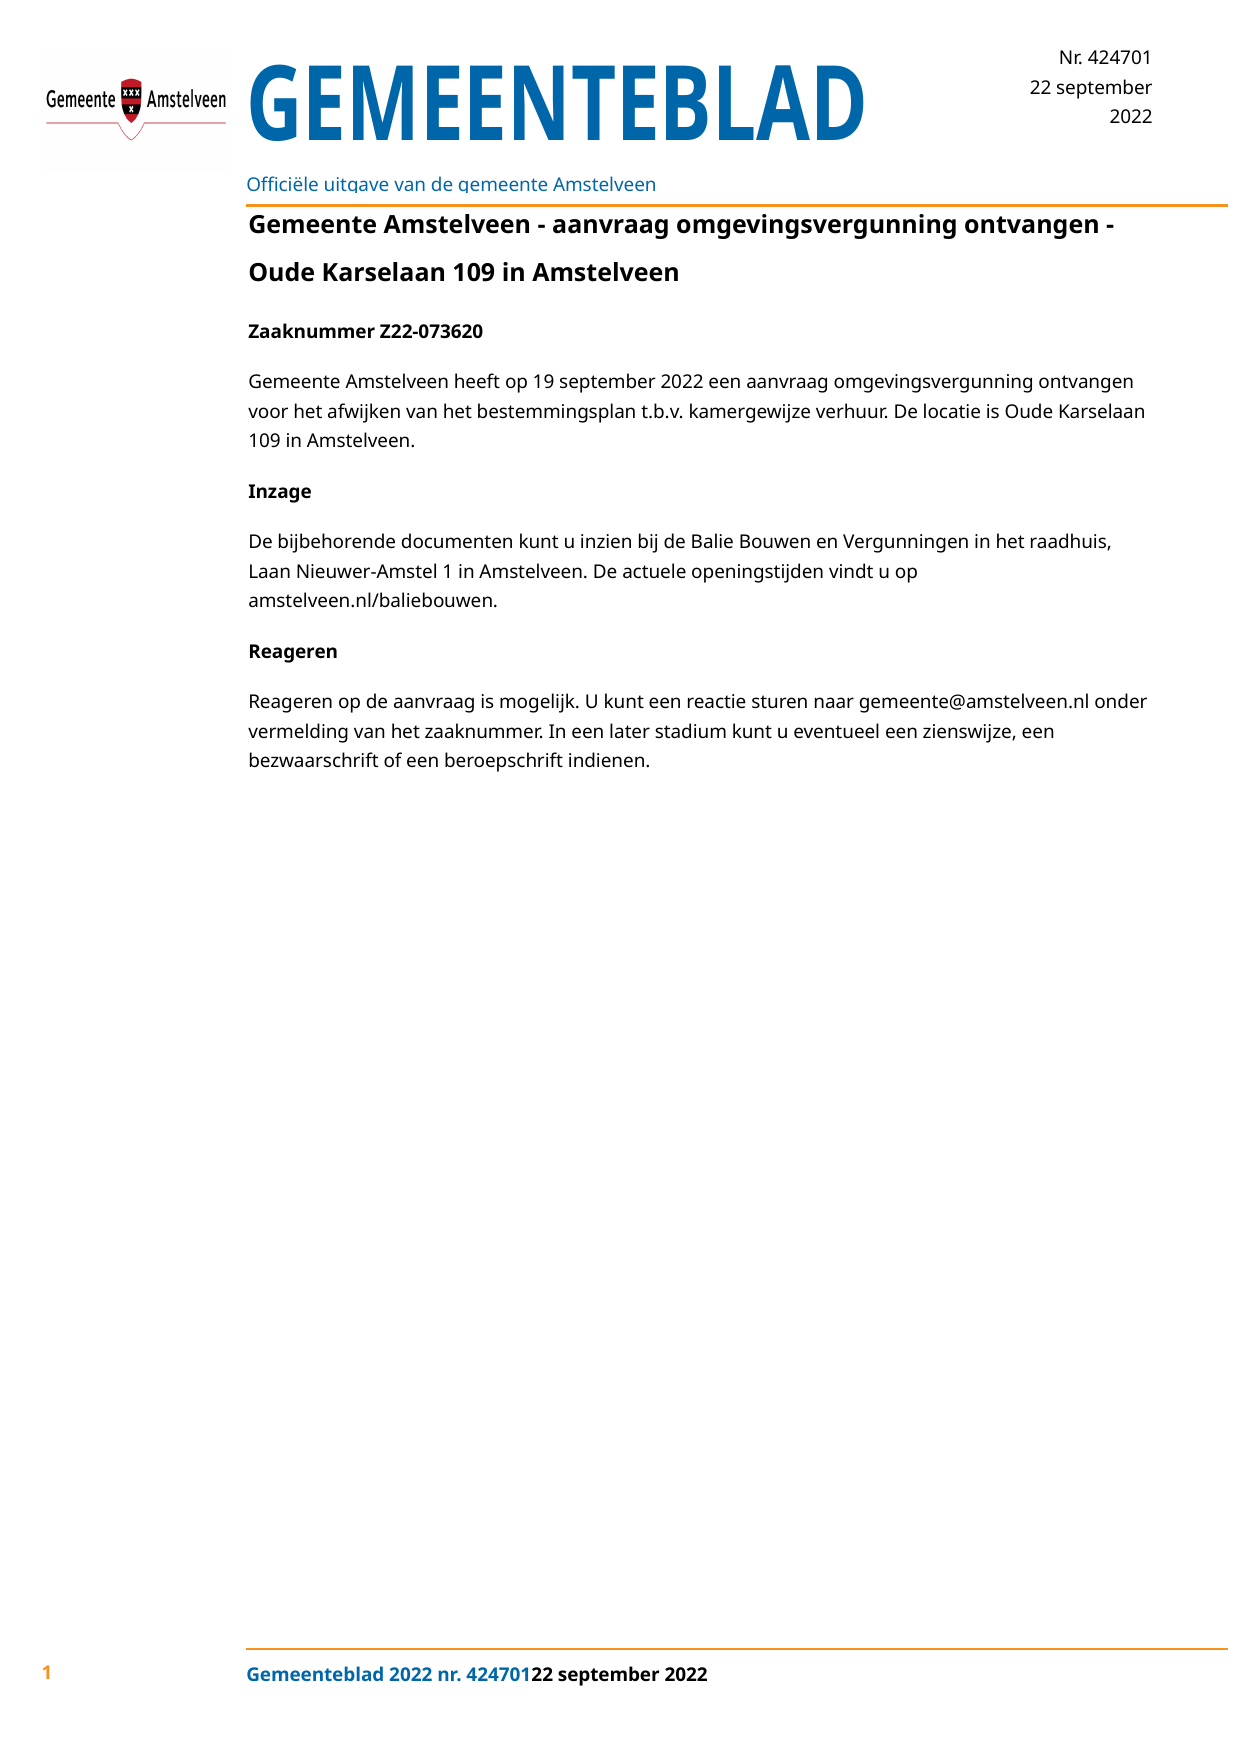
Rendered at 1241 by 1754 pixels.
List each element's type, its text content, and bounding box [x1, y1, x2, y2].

text Inzage [248, 478, 1152, 504]
text Gemeente Amstelveen - aanvraag omgevingsvergunning ontvangen - Oude Karselaan 109 in Amstelveen [248, 207, 1152, 288]
text De bijbehorende documenten kunt u inzien bij de Balie Bouwen en Vergunningen in het raadhuis, Laan Nieuwer-Amstel 1 in Amstelveen. De actuele openingstijden vindt u op amstelveen.nl/baliebouwen. [248, 528, 1152, 613]
picture [41, 47, 231, 172]
text Zaaknummer Z22-073620 [248, 318, 1152, 344]
text Gemeente Amstelveen heeft op 19 september 2022 een aanvraag omgevingsvergunning ontvangen voor het afwijken van het bestemmingsplan t.b.v. kamergewijze verhuur. De locatie is Oude Karselaan 109 in Amstelveen. [248, 368, 1152, 453]
text Reageren op de aanvraag is mogelijk. U kunt een reactie sturen naar gemeente@amstelveen.nl onder vermelding van het zaaknummer. In een later stadium kunt u eventueel een zienswijze, een bezwaarschrift of een beroepschrift indienen. [248, 688, 1152, 773]
text Reageren [248, 638, 1152, 664]
